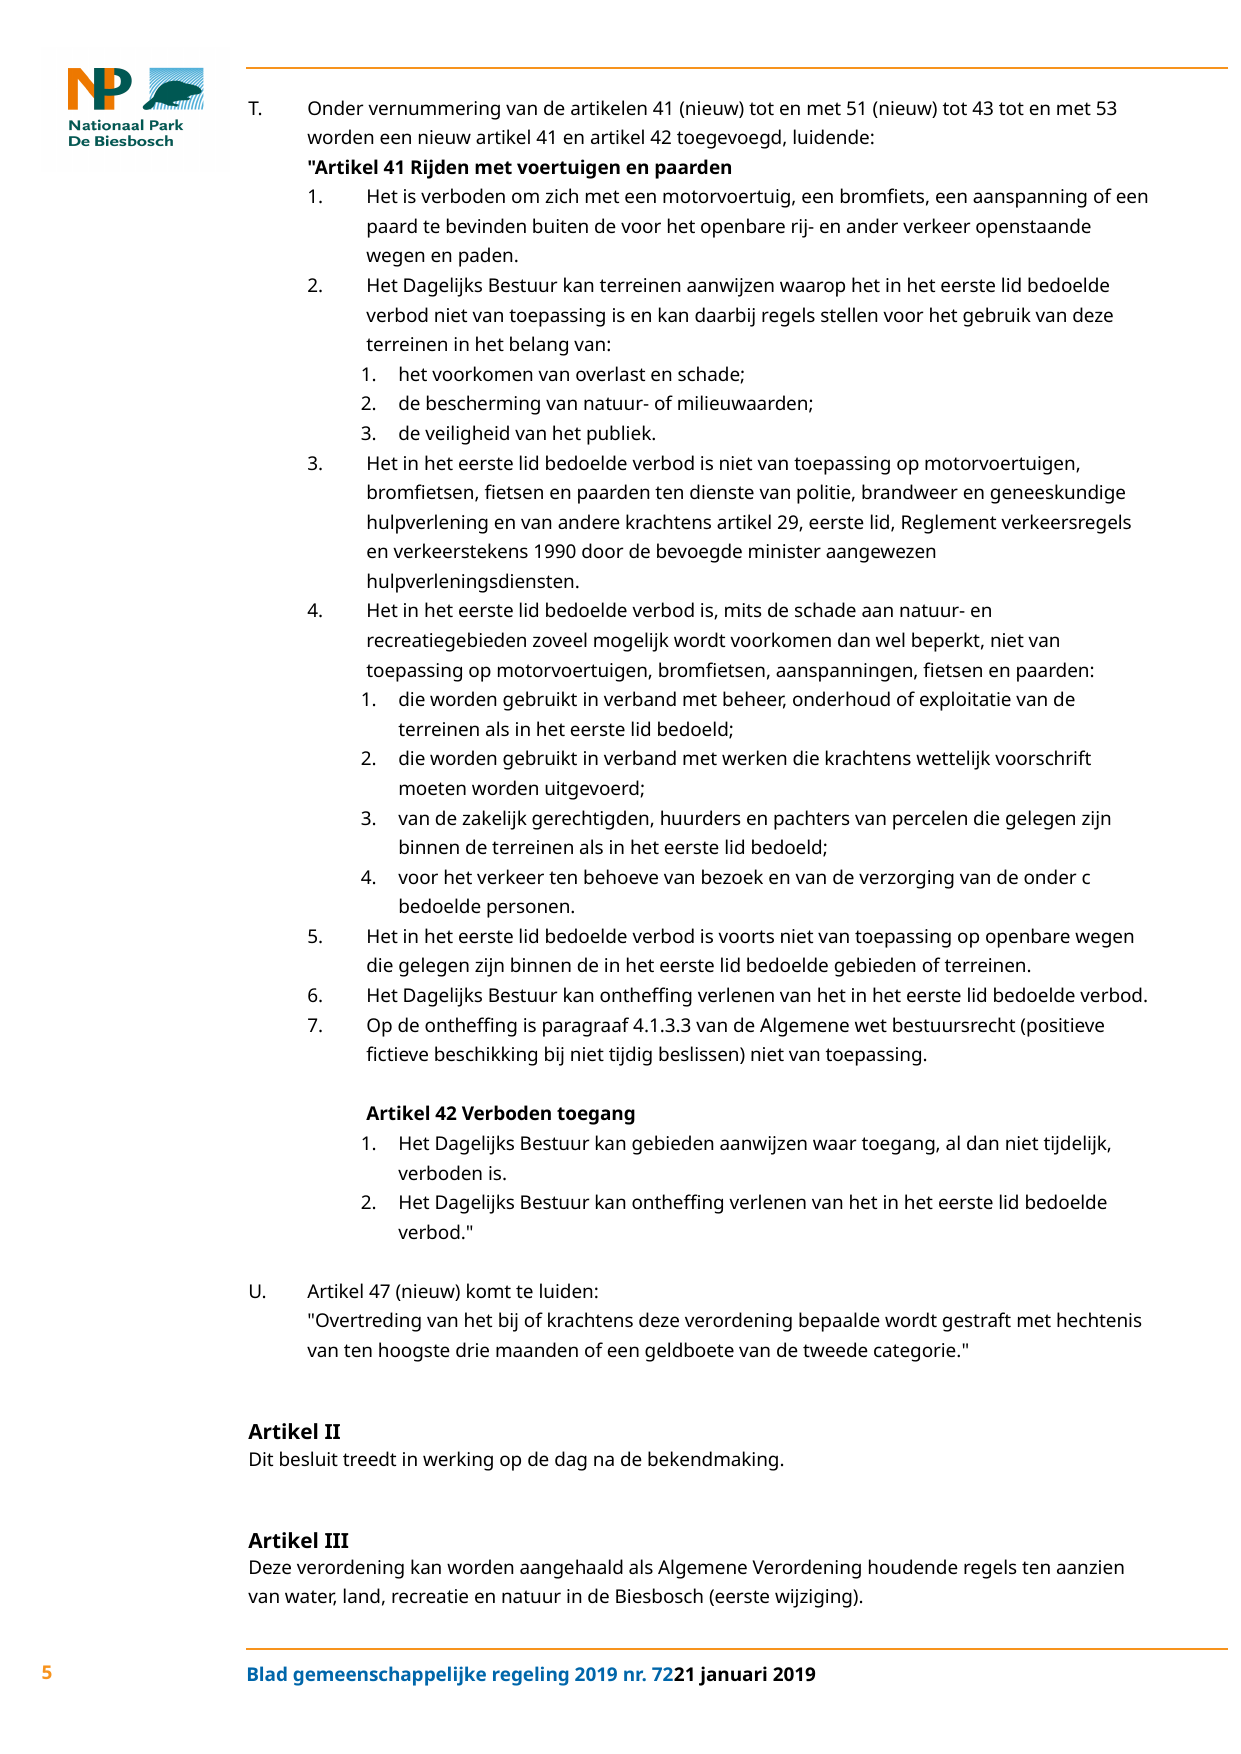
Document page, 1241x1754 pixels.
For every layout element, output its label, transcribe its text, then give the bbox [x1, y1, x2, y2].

picture [41, 47, 231, 172]
list de bescherming van natuur- of milieuwaarden; [361, 391, 1152, 416]
list "Overtreding van het bij of krachtens deze verordening bepaalde wordt gestraft met hechtenis van ten hoogste drie maanden of een geldboete van de tweede categorie." [248, 1308, 1152, 1363]
list Het in het eerste lid bedoelde verbod is niet van toepassing op motorvoertuigen, bromfietsen, fietsen en paarden ten dienste van politie, brandweer en geneeskundige hulpverlening en van andere krachtens artikel 29, eerste lid, Reglement verkeersregels en verkeerstekens 1990 door de bevoegde minister aangewezen hulpverleningsdiensten. [307, 450, 1152, 594]
list Artikel 42 Verboden toegang [307, 1101, 1152, 1126]
list van de zakelijk gerechtigden, huurders en pachters van percelen die gelegen zijn binnen de terreinen als in het eerste lid bedoeld; [361, 805, 1152, 860]
list Op de ontheffing is paragraaf 4.1.3.3 van de Algemene wet bestuursrecht (positieve fictieve beschikking bij niet tijdig beslissen) niet van toepassing. [307, 1012, 1152, 1067]
list Onder vernummering van de artikelen 41 (nieuw) tot en met 51 (nieuw) tot 43 tot en met 53 worden een nieuw artikel 41 en artikel 42 toegevoegd, luidende: [248, 95, 1152, 150]
list Het Dagelijks Bestuur kan gebieden aanwijzen waar toegang, al dan niet tijdelijk, verboden is. [361, 1130, 1152, 1186]
list "Artikel 41 Rijden met voertuigen en paarden [248, 154, 1152, 180]
list Het Dagelijks Bestuur kan ontheffing verlenen van het in het eerste lid bedoelde verbod." [361, 1189, 1152, 1245]
list Het Dagelijks Bestuur kan ontheffing verlenen van het in het eerste lid bedoelde verbod. [307, 982, 1152, 1008]
text Dit besluit treedt in werking op de dag na de bekendmaking. [248, 1446, 1152, 1471]
list Het Dagelijks Bestuur kan terreinen aanwijzen waarop het in het eerste lid bedoelde verbod niet van toepassing is en kan daarbij regels stellen voor het gebruik van deze terreinen in het belang van: [307, 272, 1152, 357]
list Het in het eerste lid bedoelde verbod is, mits de schade aan natuur- en recreatiegebieden zoveel mogelijk wordt voorkomen dan wel beperkt, niet van toepassing op motorvoertuigen, bromfietsen, aanspanningen, fietsen en paarden: [307, 598, 1152, 683]
list Het is verboden om zich met een motorvoertuig, een bromfiets, een aanspanning of een paard te bevinden buiten de voor het openbare rij- en ander verkeer openstaande wegen en paden. [307, 183, 1152, 268]
list Het in het eerste lid bedoelde verbod is voorts niet van toepassing op openbare wegen die gelegen zijn binnen de in het eerste lid bedoelde gebieden of terreinen. [307, 923, 1152, 978]
list het voorkomen van overlast en schade; [361, 361, 1152, 387]
list voor het verkeer ten behoeve van bezoek en van de verzorging van de onder c bedoelde personen. [361, 864, 1152, 919]
list Artikel 47 (nieuw) komt te luiden: [248, 1278, 1152, 1304]
text Deze verordening kan worden aangehaald als Algemene Verordening houdende regels ten aanzien van water, land, recreatie en natuur in de Biesbosch (eerste wijziging). [248, 1554, 1152, 1609]
list die worden gebruikt in verband met beheer, onderhoud of exploitatie van de terreinen als in het eerste lid bedoeld; [361, 686, 1152, 742]
text Artikel III [248, 1526, 1152, 1554]
list de veiligheid van het publiek. [361, 420, 1152, 446]
text Artikel II [248, 1417, 1152, 1446]
list die worden gebruikt in verband met werken die krachtens wettelijk voorschrift moeten worden uitgevoerd; [361, 746, 1152, 801]
